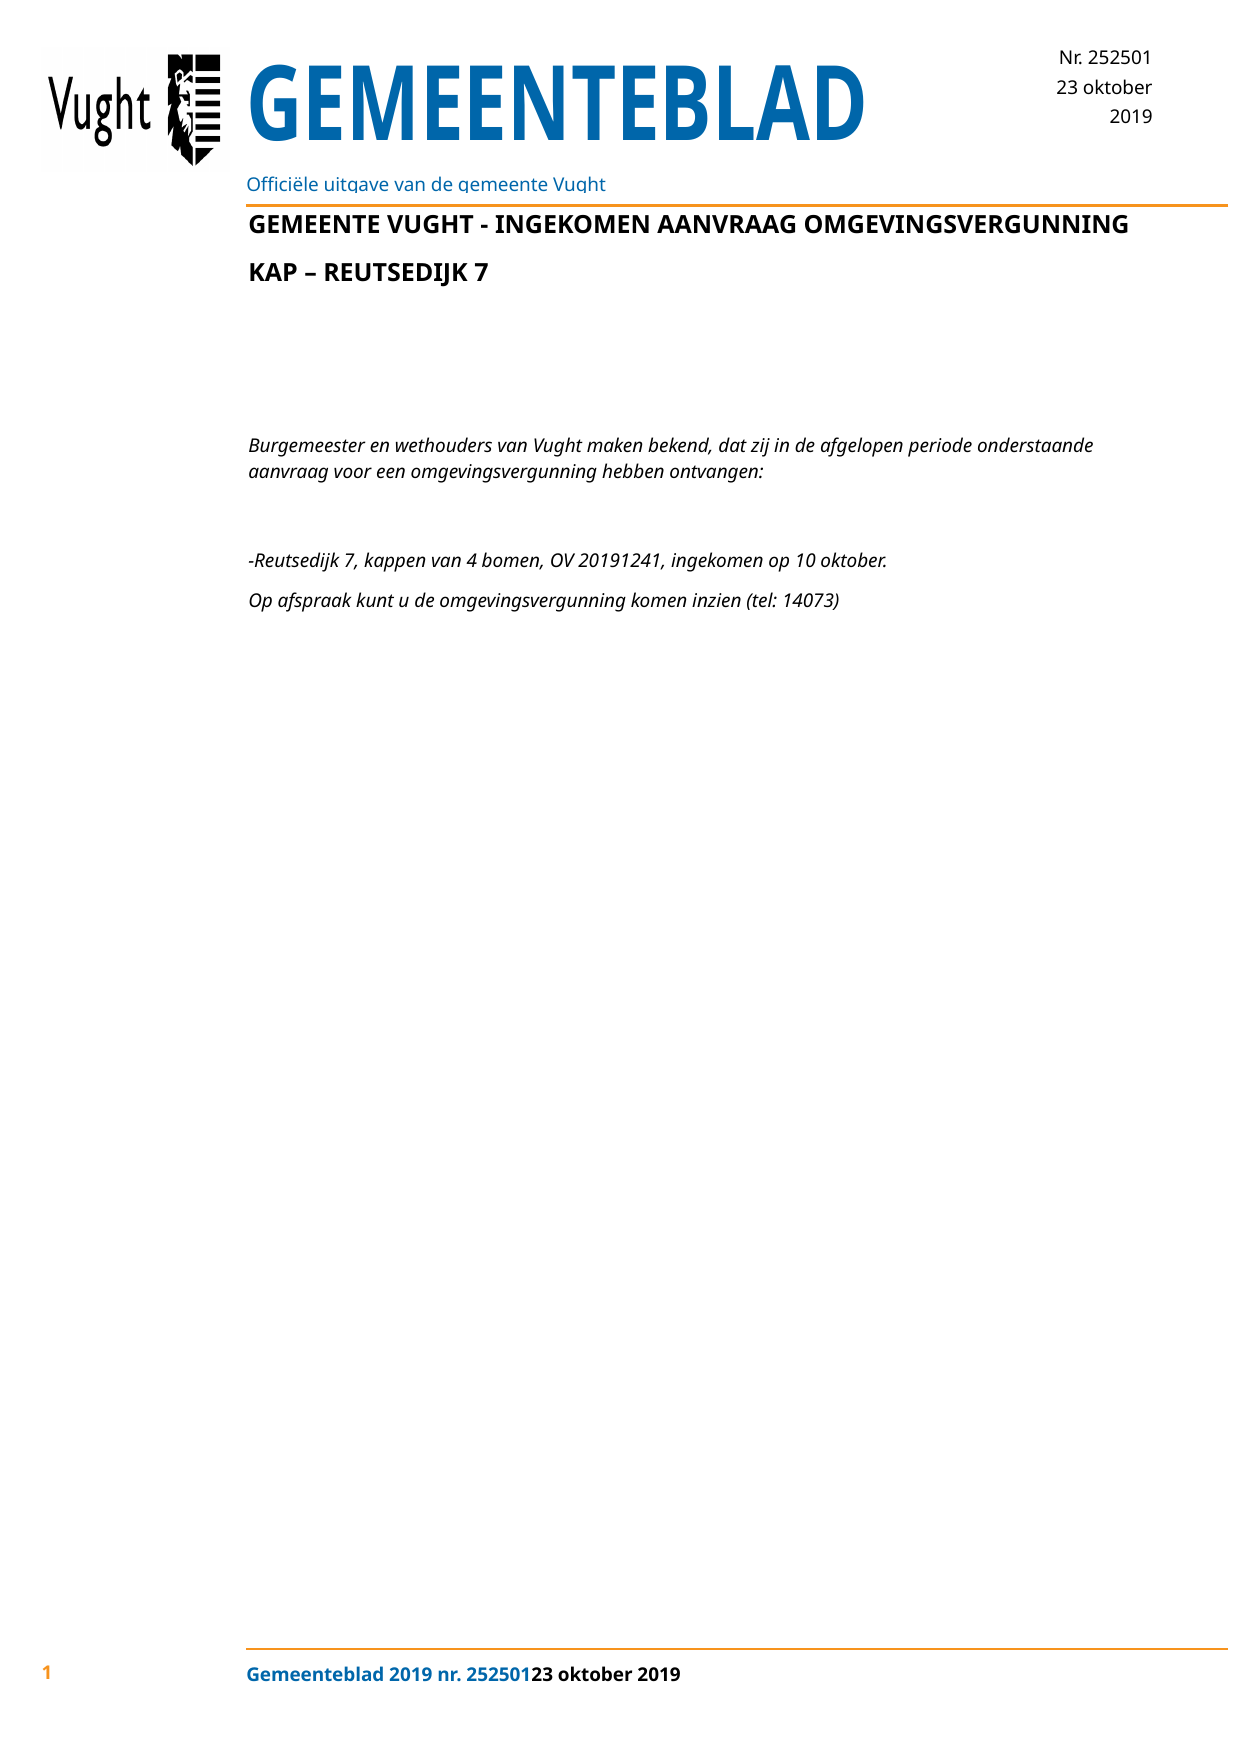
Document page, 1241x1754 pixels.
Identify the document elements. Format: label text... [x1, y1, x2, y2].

text Op afspraak kunt u de omgevingsvergunning komen inzien (tel: 14073) [248, 587, 1152, 613]
text -Reutsedijk 7, kappen van 4 bomen, OV 20191241, ingekomen op 10 oktober. [248, 548, 1152, 573]
text Burgemeester en wethouders van Vught maken bekend, dat zij in de afgelopen periode onderstaande aanvraag voor een omgevingsvergunning hebben ontvangen: [248, 432, 1152, 484]
text GEMEENTE VUGHT - INGEKOMEN AANVRAAG OMGEVINGSVERGUNNING KAP – REUTSEDIJK 7 [248, 207, 1152, 288]
picture [41, 47, 231, 172]
